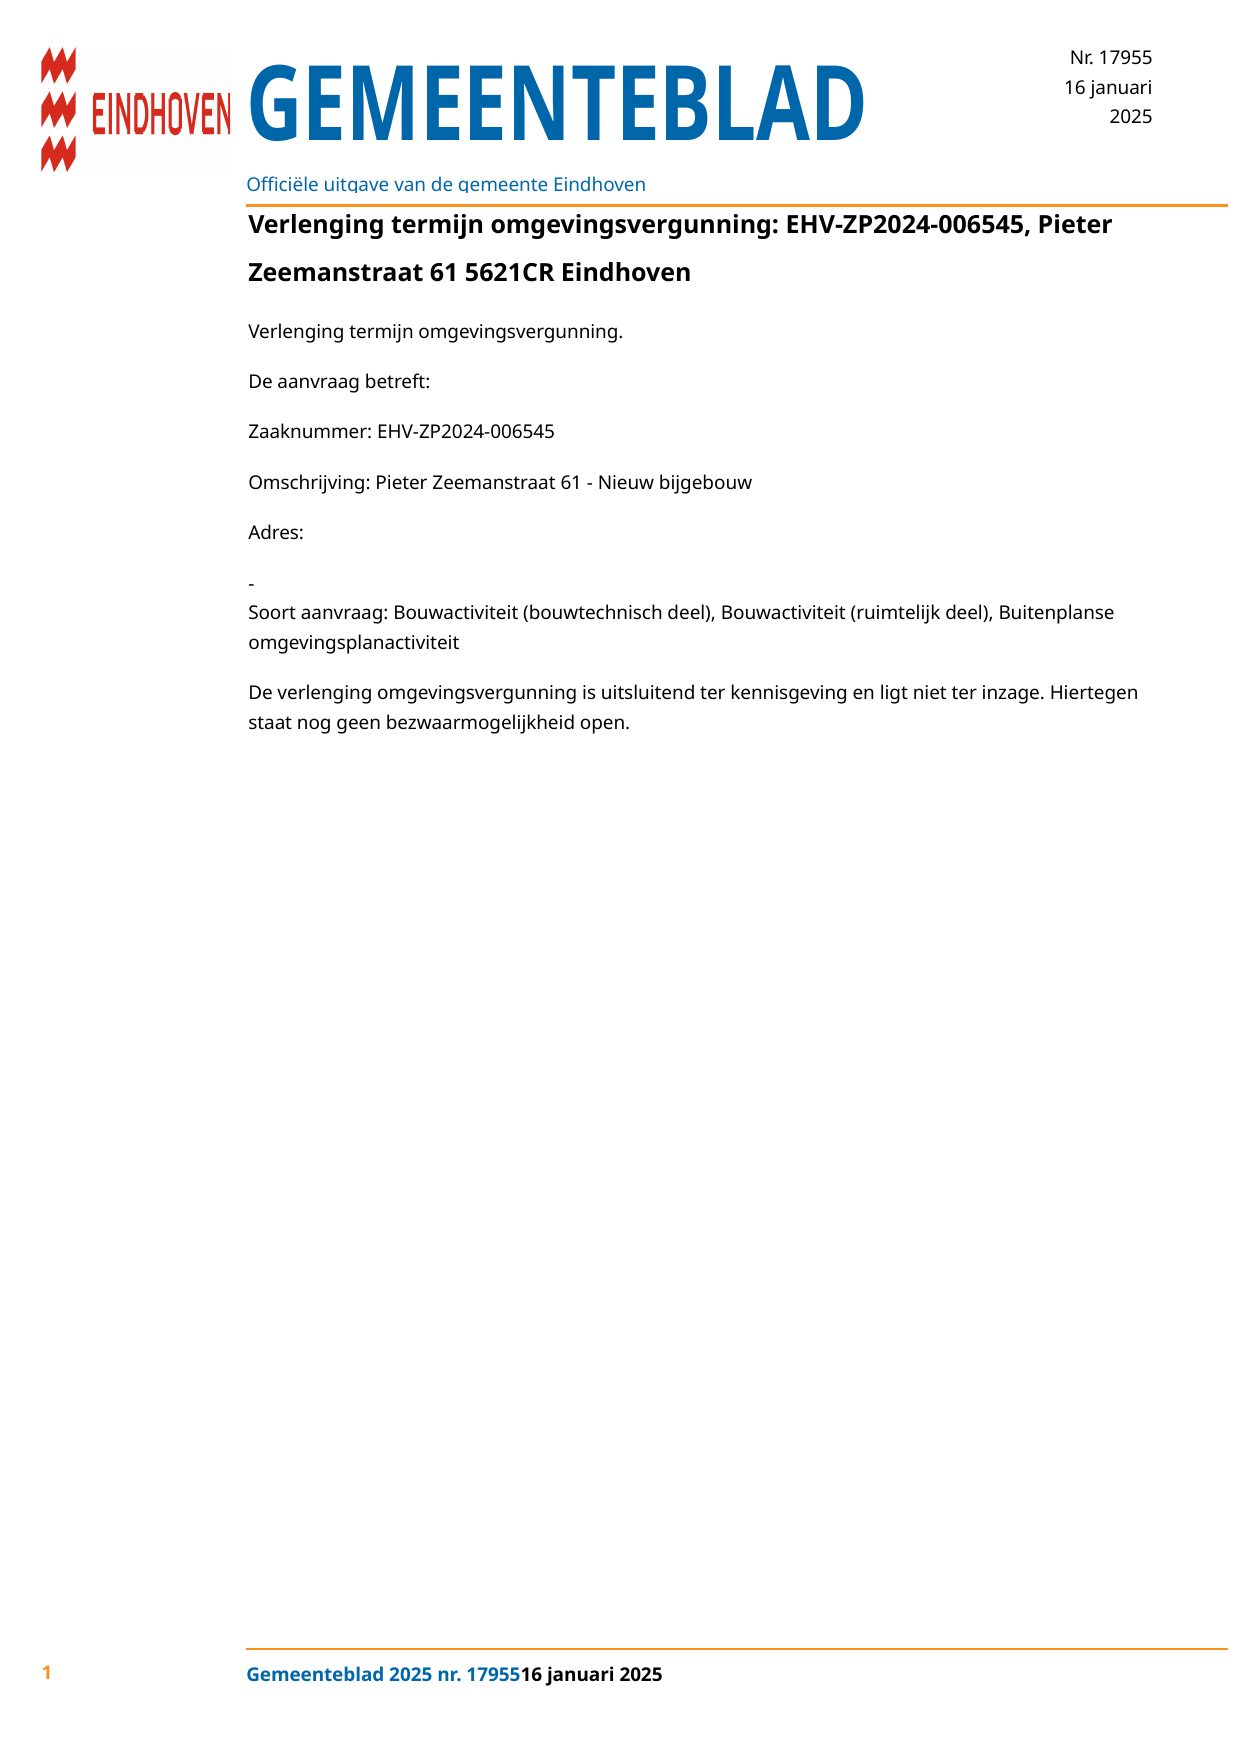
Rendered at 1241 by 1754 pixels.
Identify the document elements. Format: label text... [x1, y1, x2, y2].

text De aanvraag betreft: [248, 368, 1152, 394]
text Verlenging termijn omgevingsvergunning: EHV-ZP2024-006545, Pieter Zeemanstraat 61 5621CR Eindhoven [248, 207, 1152, 288]
text Zaaknummer: EHV-ZP2024-006545 [248, 419, 1152, 444]
text Verlenging termijn omgevingsvergunning. [248, 318, 1152, 344]
text De verlenging omgevingsvergunning is uitsluitend ter kennisgeving en ligt niet ter inzage. Hiertegen staat nog geen bezwaarmogelijkheid open. [248, 679, 1152, 735]
text Adres: [248, 519, 1152, 545]
text Soort aanvraag: Bouwactiviteit (bouwtechnisch deel), Bouwactiviteit (ruimtelijk deel), Buitenplanse omgevingsplanactiviteit [248, 599, 1152, 655]
text Omschrijving: Pieter Zeemanstraat 61 - Nieuw bijgebouw [248, 469, 1152, 495]
picture [41, 47, 231, 172]
